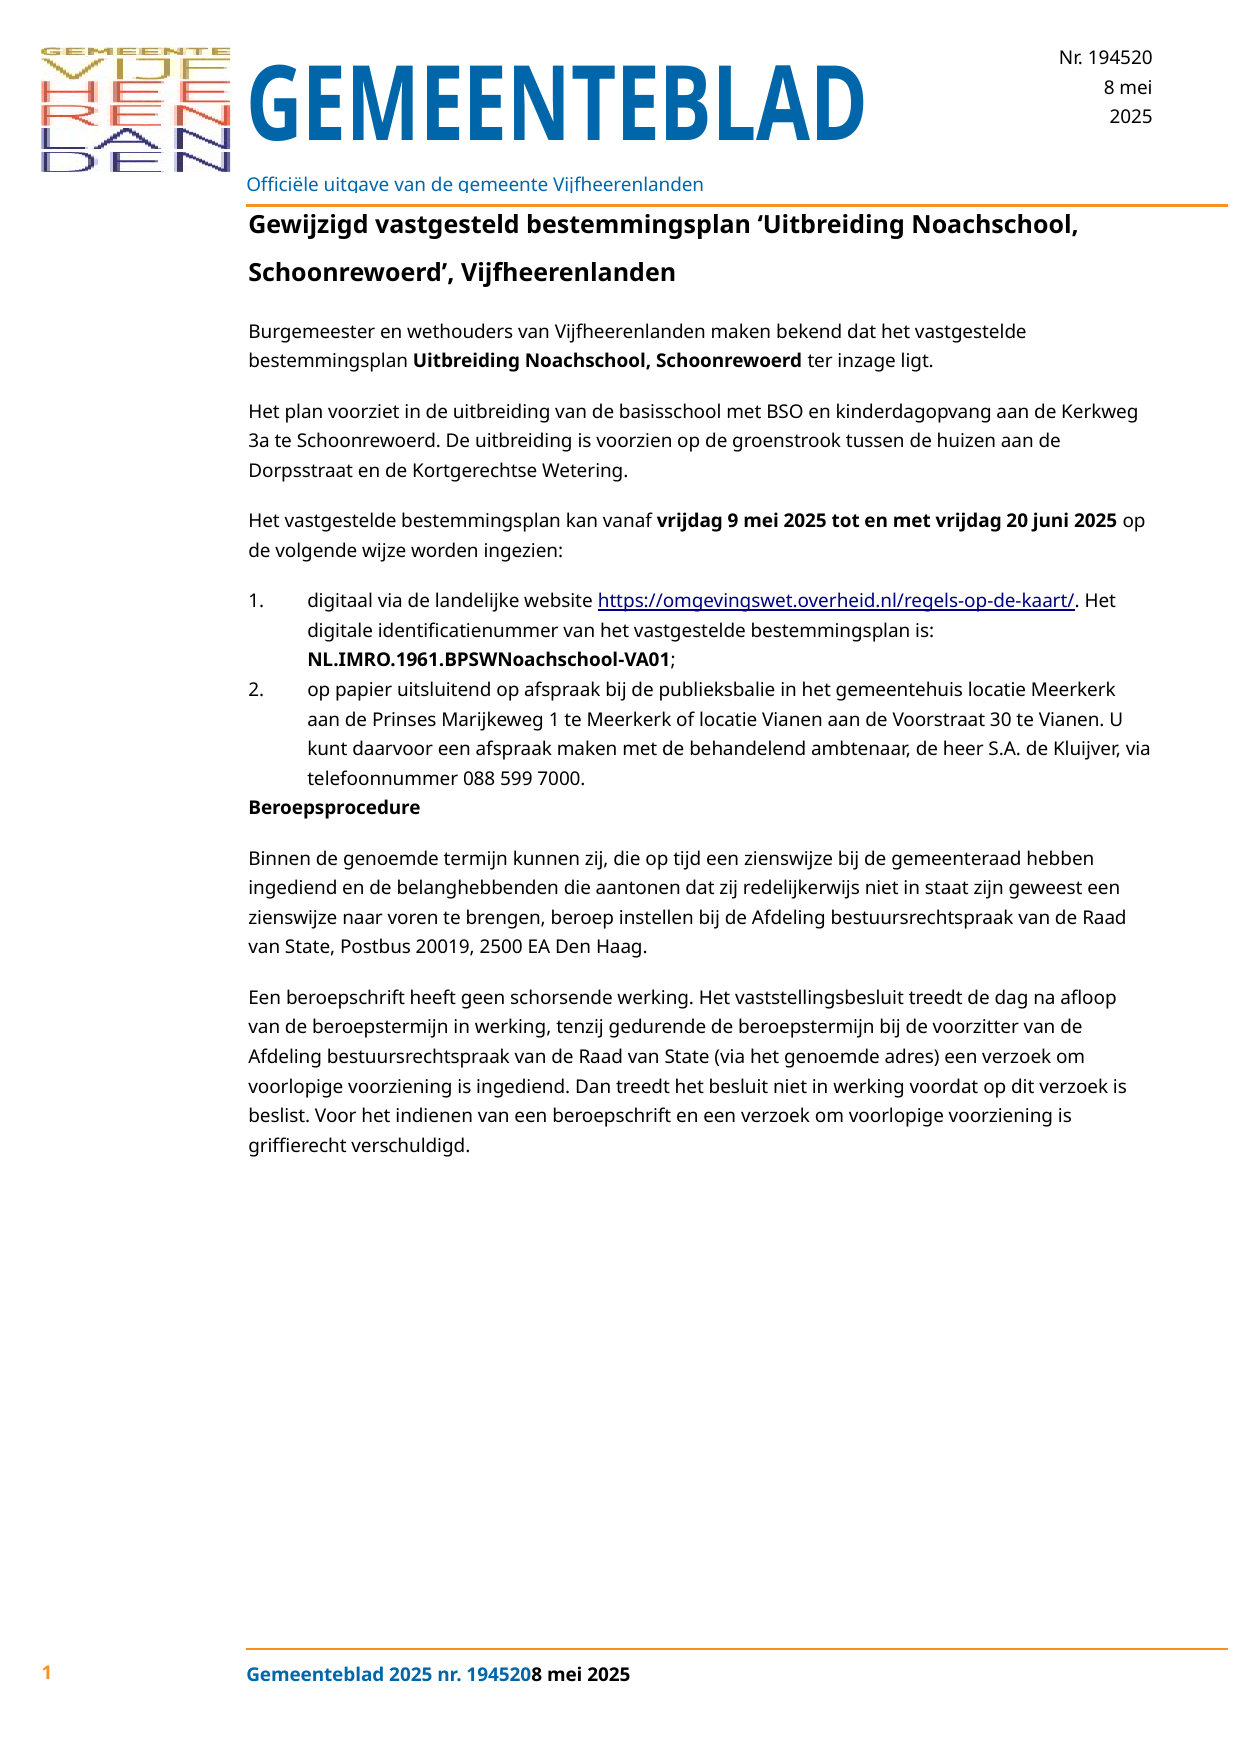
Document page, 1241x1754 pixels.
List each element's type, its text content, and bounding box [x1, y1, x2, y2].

list digitaal via de landelijke website https://omgevingswet.overheid.nl/regels-op-de-kaart/. Het digitale identificatienummer van het vastgestelde bestemmingsplan is: NL.IMRO.1961.BPSWNoachschool-VA01; [248, 587, 1152, 672]
text Een beroepschrift heeft geen schorsende werking. Het vaststellingsbesluit treedt de dag na afloop van de beroepstermijn in werking, tenzij gedurende de beroepstermijn bij de voorzitter van de Afdeling bestuursrechtspraak van de Raad van State (via het genoemde adres) een verzoek om voorlopige voorziening is ingediend. Dan treedt het besluit niet in werking voordat op dit verzoek is beslist. Voor het indienen van een beroepschrift en een verzoek om voorlopige voorziening is griffierecht verschuldigd. [248, 984, 1152, 1158]
text Gewijzigd vastgesteld bestemmingsplan ‘Uitbreiding Noachschool, Schoonrewoerd’, Vijfheerenlanden [248, 207, 1152, 288]
list op papier uitsluitend op afspraak bij de publieksbalie in het gemeentehuis locatie Meerkerk aan de Prinses Marijkeweg 1 te Meerkerk of locatie Vianen aan de Voorstraat 30 te Vianen. U kunt daarvoor een afspraak maken met de behandelend ambtenaar, de heer S.A. de Kluijver, via telefoonnummer 088 599 7000. [248, 676, 1152, 791]
text Het vastgestelde bestemmingsplan kan vanaf vrijdag 9 mei 2025 tot en met vrijdag 20 juni 2025 op de volgende wijze worden ingezien: [248, 507, 1152, 563]
text Burgemeester en wethouders van Vijfheerenlanden maken bekend dat het vastgestelde bestemmingsplan Uitbreiding Noachschool, Schoonrewoerd ter inzage ligt. [248, 318, 1152, 373]
picture [41, 47, 231, 172]
text Binnen de genoemde termijn kunnen zij, die op tijd een zienswijze bij de gemeenteraad hebben ingediend en de belanghebbenden die aantonen dat zij redelijkerwijs niet in staat zijn geweest een zienswijze naar voren te brengen, beroep instellen bij de Afdeling bestuursrechtspraak van de Raad van State, Postbus 20019, 2500 EA Den Haag. [248, 845, 1152, 959]
text Beroepsprocedure [248, 794, 1152, 820]
text Het plan voorziet in de uitbreiding van de basisschool met BSO en kinderdagopvang aan de Kerkweg 3a te Schoonrewoerd. De uitbreiding is voorzien op de groenstrook tussen de huizen aan de Dorpsstraat en de Kortgerechtse Wetering. [248, 398, 1152, 483]
